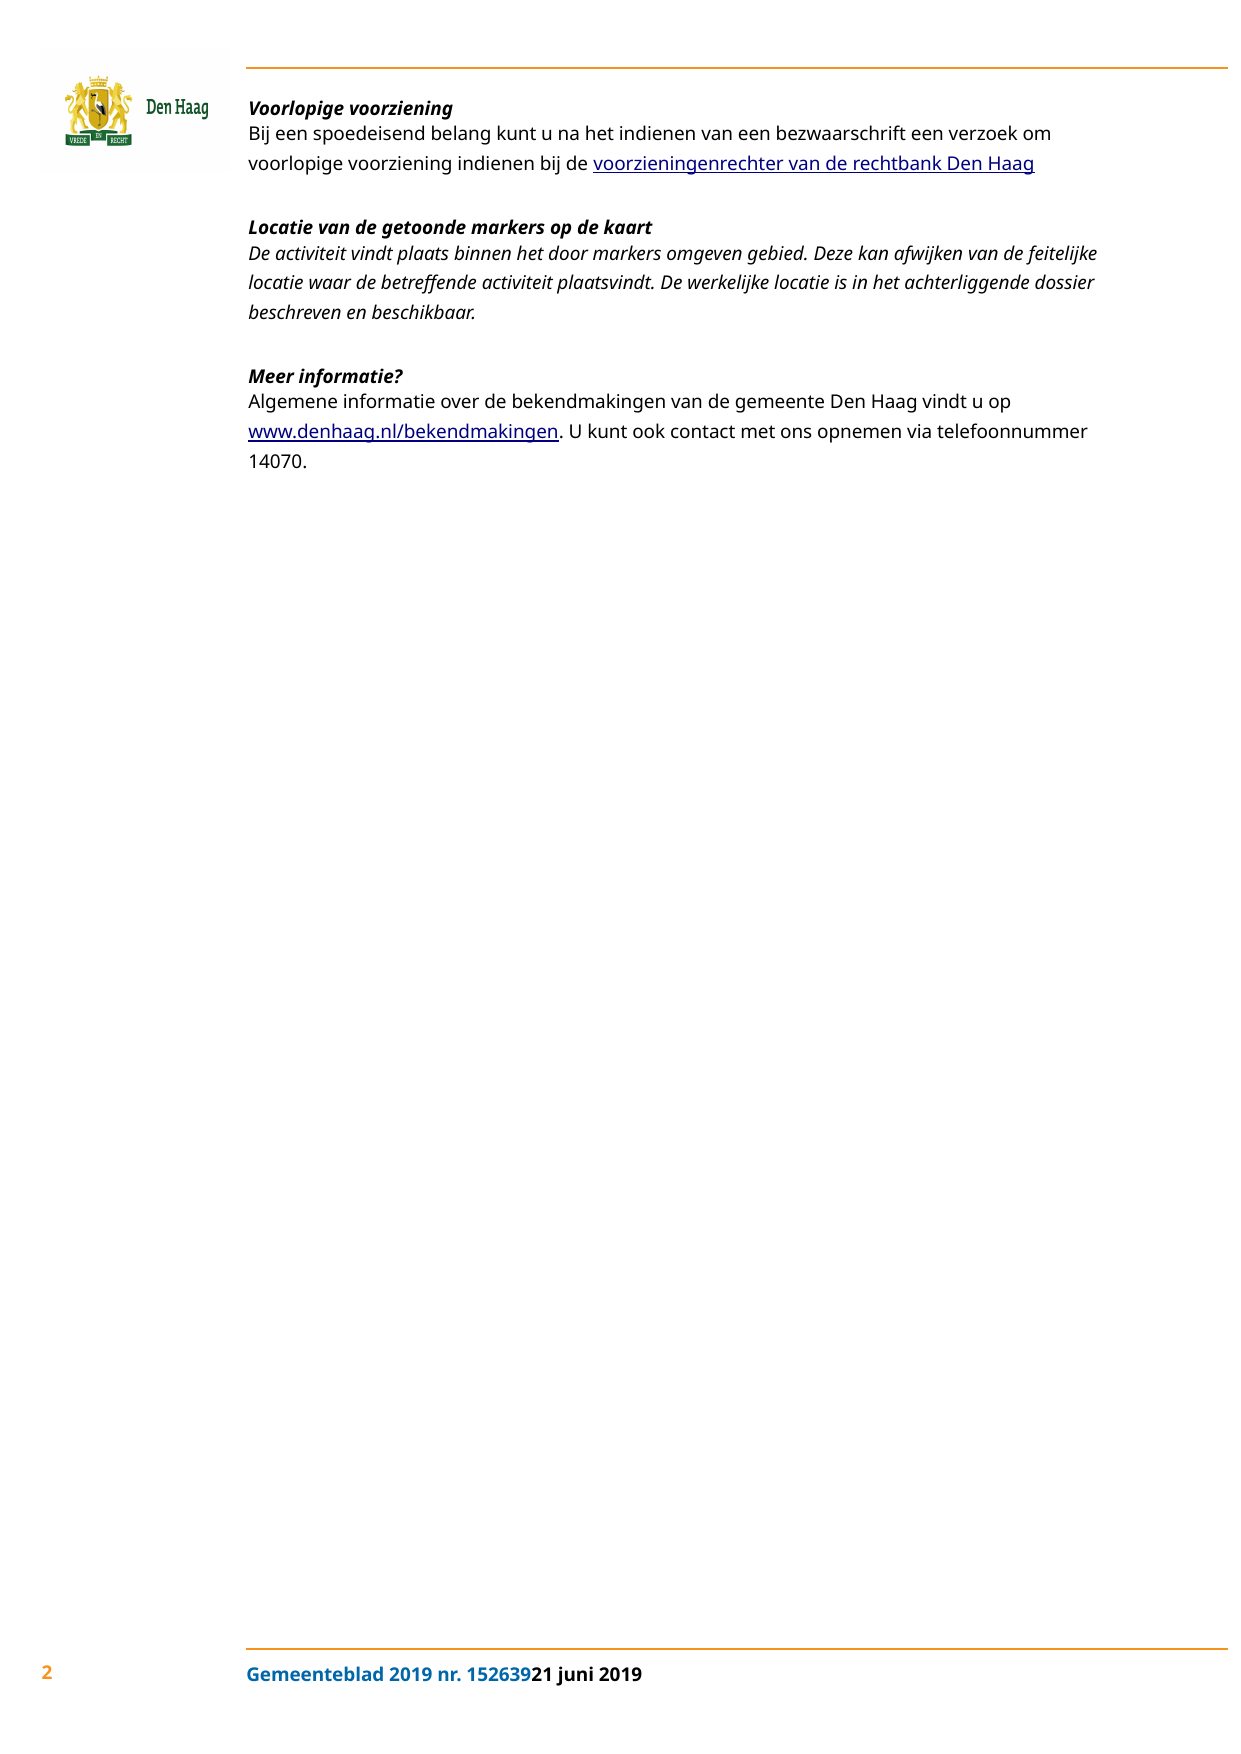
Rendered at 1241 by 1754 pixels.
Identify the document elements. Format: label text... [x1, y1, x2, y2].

text Locatie van de getoonde markers op de kaart [248, 214, 1152, 240]
picture [41, 47, 231, 172]
text Voorlopige voorziening [248, 95, 1152, 121]
text De activiteit vindt plaats binnen het door markers omgeven gebied. Deze kan afwijken van de feitelijke locatie waar de betreffende activiteit plaatsvindt. De werkelijke locatie is in het achterliggende dossier beschreven en beschikbaar. [248, 240, 1152, 325]
text Bij een spoedeisend belang kunt u na het indienen van een bezwaarschrift een verzoek om voorlopige voorziening indienen bij de voorzieningenrechter van de rechtbank Den Haag [248, 121, 1152, 176]
text Meer informatie? [248, 363, 1152, 389]
text Algemene informatie over de bekendmakingen van de gemeente Den Haag vindt u op www.denhaag.nl/bekendmakingen. U kunt ook contact met ons opnemen via telefoonnummer 14070. [248, 389, 1152, 473]
